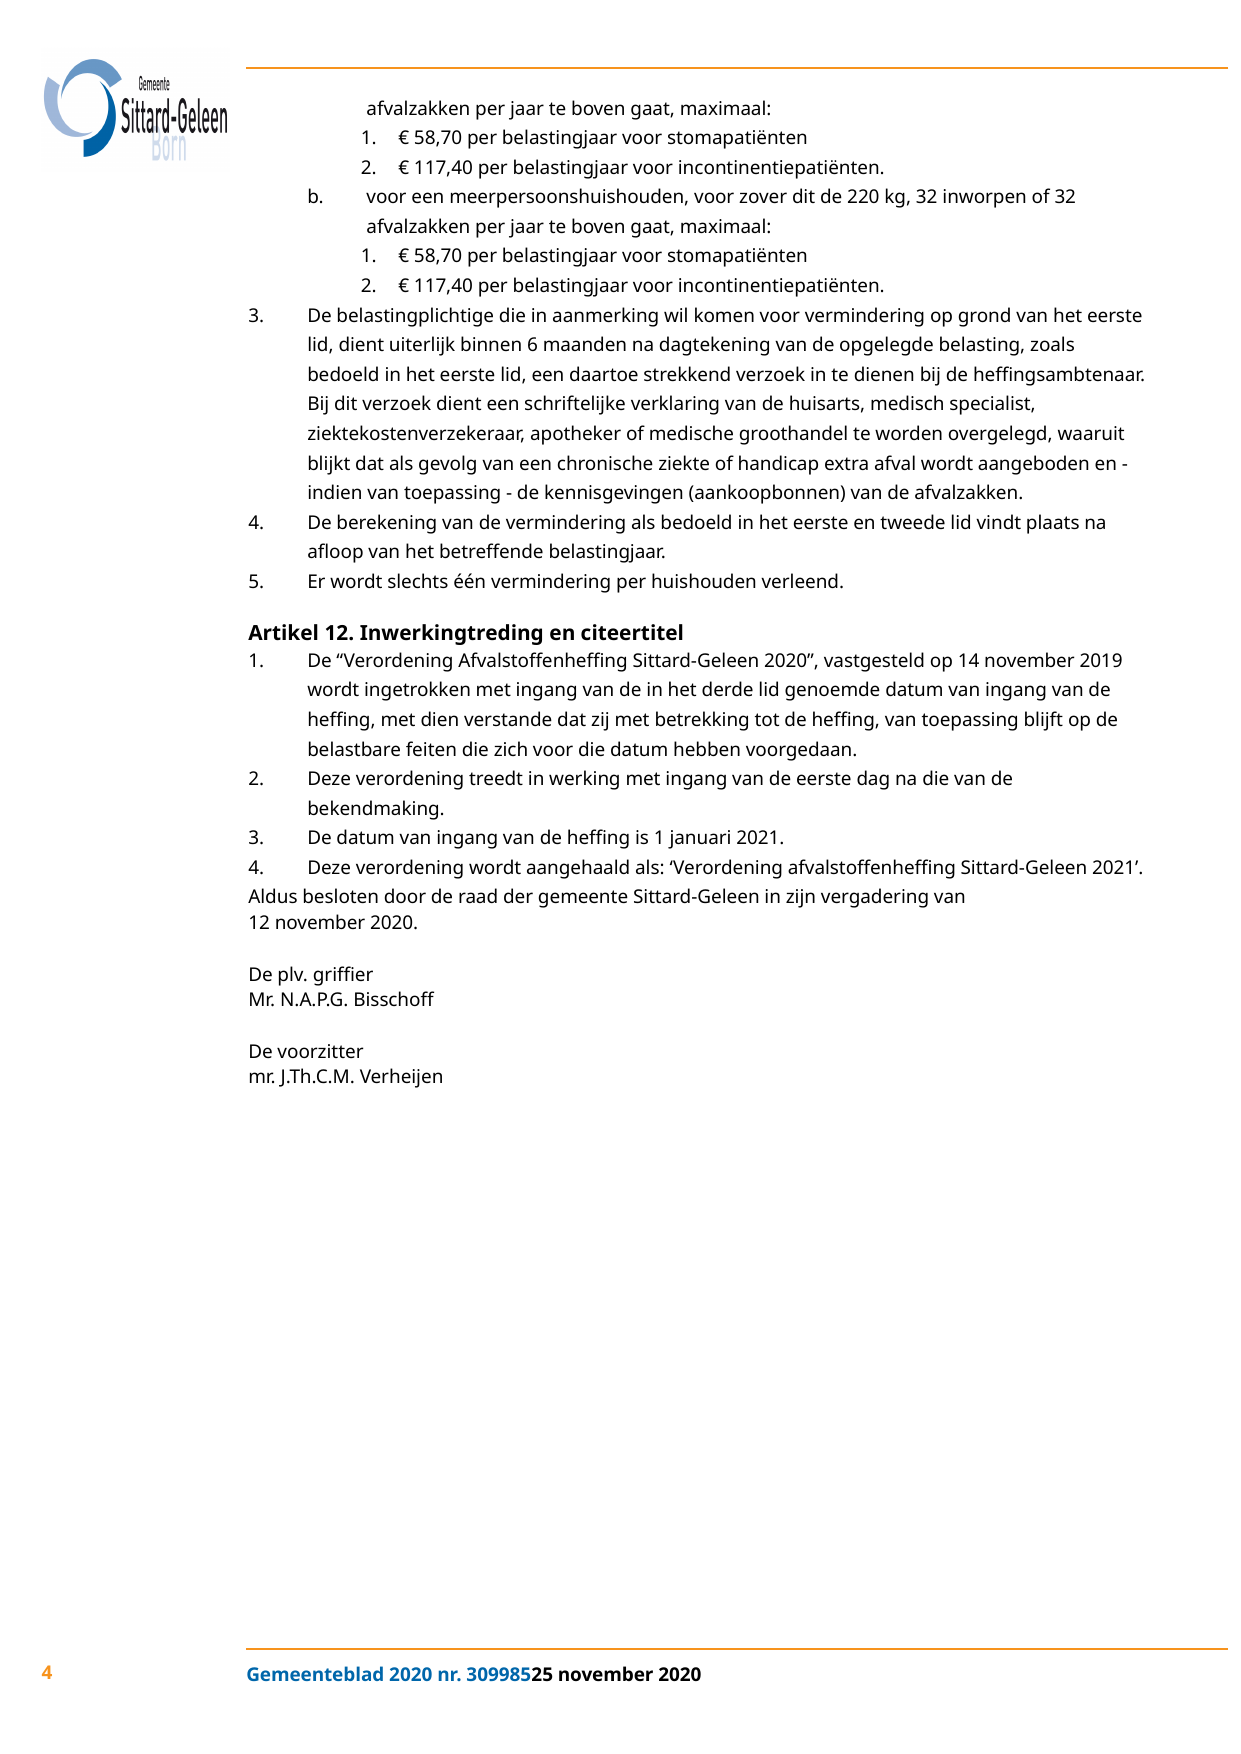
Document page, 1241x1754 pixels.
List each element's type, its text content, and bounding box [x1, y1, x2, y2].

picture [41, 47, 231, 172]
list afvalzakken per jaar te boven gaat, maximaal: [307, 95, 1152, 121]
text De voorzitter [248, 1038, 1152, 1064]
list De berekening van de vermindering als bedoeld in het eerste en tweede lid vindt plaats na afloop van het betreffende belastingjaar. [248, 509, 1152, 564]
list De belastingplichtige die in aanmerking wil komen voor vermindering op grond van het eerste lid, dient uiterlijk binnen 6 maanden na dagtekening van de opgelegde belasting, zoals bedoeld in het eerste lid, een daartoe strekkend verzoek in te dienen bij de heffingsambtenaar. Bij dit verzoek dient een schriftelijke verklaring van de huisarts, medisch specialist, ziektekostenverzekeraar, apotheker of medische groothandel te worden overgelegd, waaruit blijkt dat als gevolg van een chronische ziekte of handicap extra afval wordt aangeboden en - indien van toepassing - de kennisgevingen (aankoopbonnen) van de afvalzakken. [248, 302, 1152, 505]
text Artikel 12. Inwerkingtreding en citeertitel [248, 618, 1152, 647]
list De “Verordening Afvalstoffenheffing Sittard-Geleen 2020”, vastgesteld op 14 november 2019 wordt ingetrokken met ingang van de in het derde lid genoemde datum van ingang van de heffing, met dien verstande dat zij met betrekking tot de heffing, van toepassing blijft op de belastbare feiten die zich voor die datum hebben voorgedaan. [248, 647, 1152, 761]
text mr. J.Th.C.M. Verheijen [248, 1064, 1152, 1089]
list € 117,40 per belastingjaar voor incontinentiepatiënten. [361, 272, 1152, 298]
list € 58,70 per belastingjaar voor stomapatiënten [361, 243, 1152, 268]
list Deze verordening treedt in werking met ingang van de eerste dag na die van de bekendmaking. [248, 765, 1152, 821]
list € 58,70 per belastingjaar voor stomapatiënten [361, 124, 1152, 150]
list voor een meerpersoonshuishouden, voor zover dit de 220 kg, 32 inworpen of 32 afvalzakken per jaar te boven gaat, maximaal: [307, 183, 1152, 239]
text Mr. N.A.P.G. Bisschoff [248, 987, 1152, 1012]
list Deze verordening wordt aangehaald als: ‘Verordening afvalstoffenheffing Sittard-Geleen 2021’. [248, 854, 1152, 880]
list € 117,40 per belastingjaar voor incontinentiepatiënten. [361, 154, 1152, 180]
list De datum van ingang van de heffing is 1 januari 2021. [248, 824, 1152, 850]
text De plv. griffier [248, 961, 1152, 987]
list Er wordt slechts één vermindering per huishouden verleend. [248, 568, 1152, 594]
text Aldus besloten door de raad der gemeente Sittard-Geleen in zijn vergadering van [248, 884, 1152, 909]
text 12 november 2020. [248, 909, 1152, 935]
